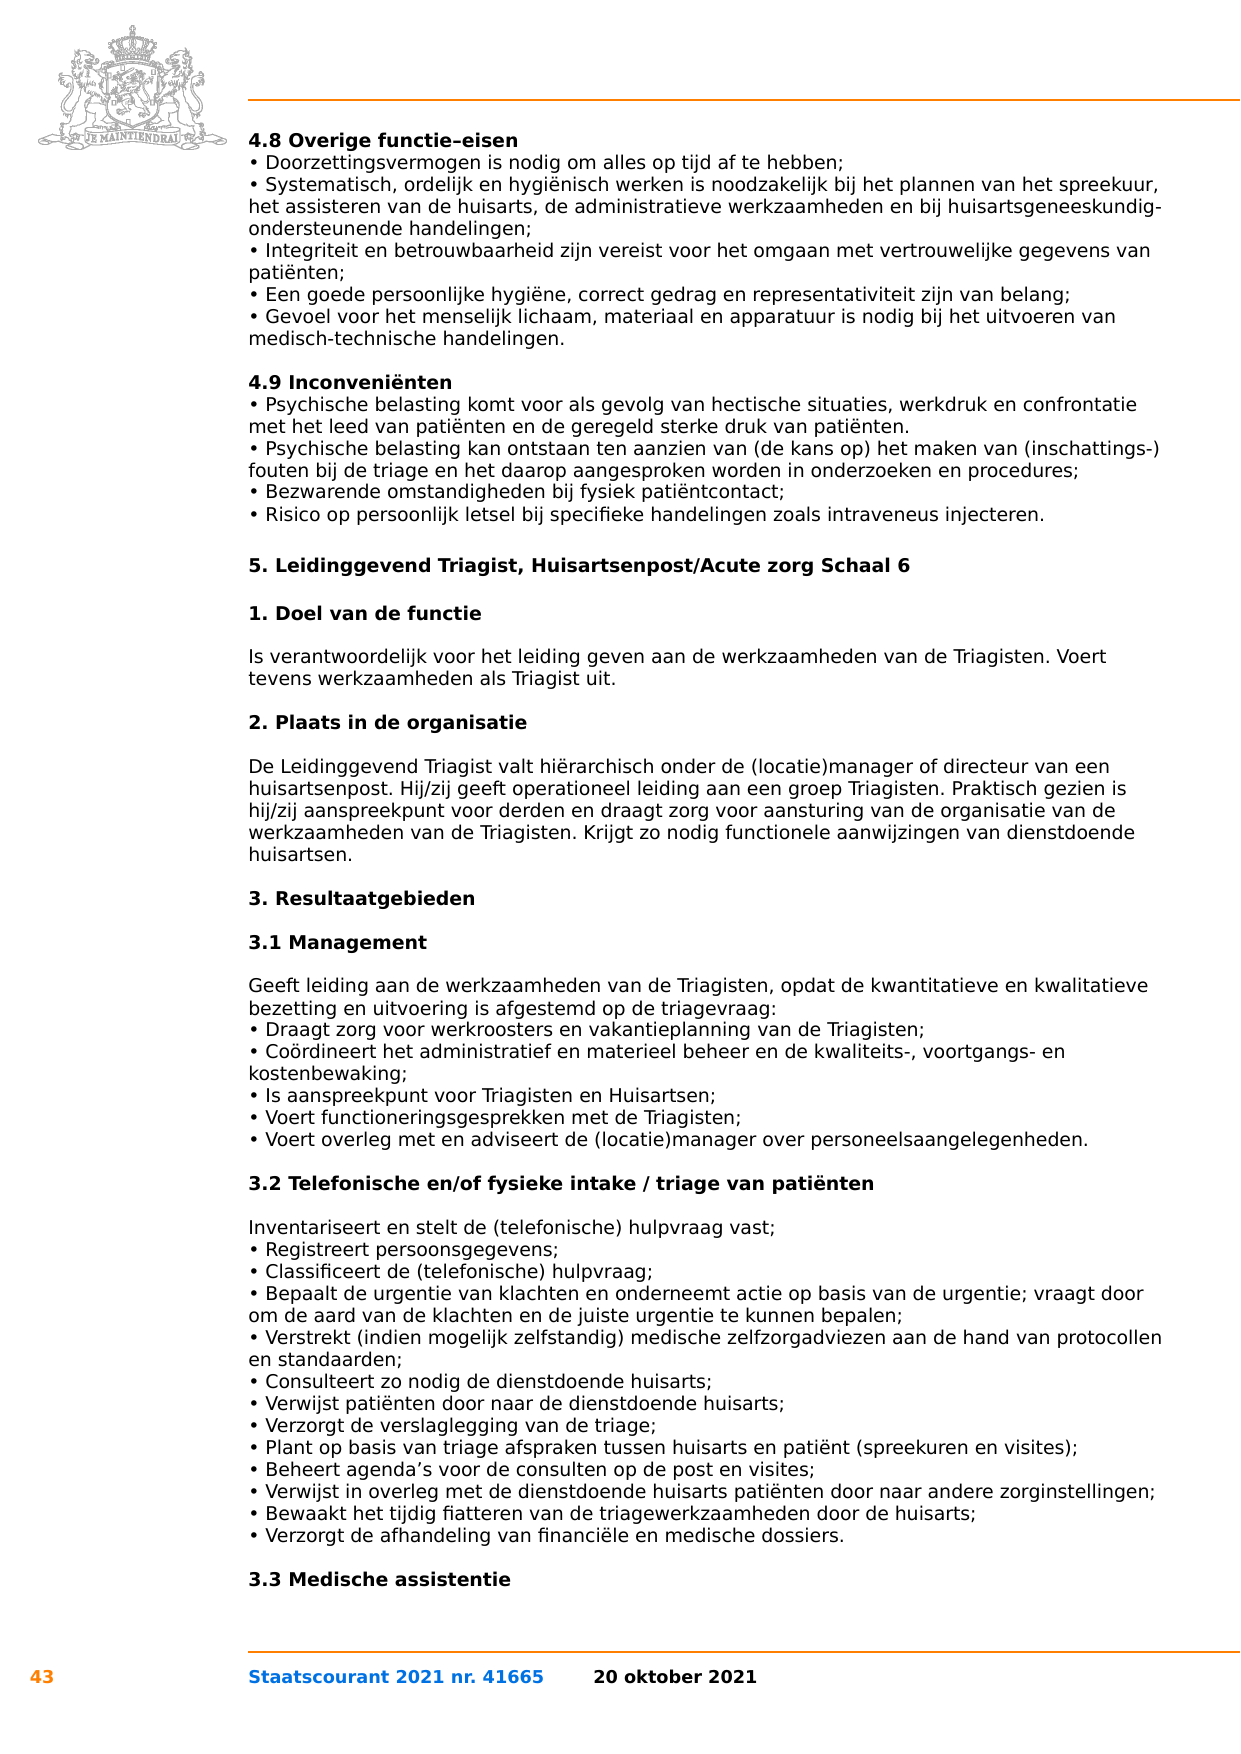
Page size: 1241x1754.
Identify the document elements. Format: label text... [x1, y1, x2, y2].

text Inventariseert en stelt de (telefonische) hulpvraag vast; [248, 1217, 1163, 1239]
text • Coördineert het administratief en materieel beheer en de kwaliteits-, voortgangs- en kostenbewaking; [248, 1041, 1163, 1085]
text • Gevoel voor het menselijk lichaam, materiaal en apparatuur is nodig bij het uitvoeren van medisch-technische handelingen. [248, 306, 1163, 350]
text • Draagt zorg voor werkroosters en vakantieplanning van de Triagisten; [248, 1019, 1163, 1041]
text • Beheert agenda’s voor de consulten op de post en visites; [248, 1459, 1163, 1481]
text • Een goede persoonlijke hygiëne, correct gedrag en representativiteit zijn van belang; [248, 284, 1163, 306]
text • Bezwarende omstandigheden bij fysiek patiëntcontact; [248, 481, 1163, 503]
text • Verzorgt de afhandeling van financiële en medische dossiers. [248, 1525, 1163, 1547]
text • Bewaakt het tijdig fiatteren van de triagewerkzaamheden door de huisarts; [248, 1503, 1163, 1525]
text • Systematisch, ordelijk en hygiënisch werken is noodzakelijk bij het plannen van het spreekuur, het assisteren van de huisarts, de administratieve werkzaamheden en bij huisartsgeneeskundig-ondersteunende handelingen; [248, 174, 1163, 240]
text 3.2 Telefonische en/of fysieke intake / triage van patiënten [248, 1173, 1163, 1195]
text • Verwijst patiënten door naar de dienstdoende huisarts; [248, 1393, 1163, 1415]
text 4.8 Overige functie–eisen [248, 130, 1163, 152]
text De Leidinggevend Triagist valt hiërarchisch onder de (locatie)manager of directeur van een huisartsenpost. Hij/zij geeft operationeel leiding aan een groep Triagisten. Praktisch gezien is hij/zij aanspreekpunt voor derden en draagt zorg voor aansturing van de organisatie van de werkzaamheden van de Triagisten. Krijgt zo nodig functionele aanwijzingen van dienstdoende huisartsen. [248, 756, 1163, 866]
text • Classificeert de (telefonische) hulpvraag; [248, 1261, 1163, 1283]
text • Verwijst in overleg met de dienstdoende huisarts patiënten door naar andere zorginstellingen; [248, 1481, 1163, 1503]
text • Is aanspreekpunt voor Triagisten en Huisartsen; [248, 1085, 1163, 1107]
text • Verstrekt (indien mogelijk zelfstandig) medische zelfzorgadviezen aan de hand van protocollen en standaarden; [248, 1327, 1163, 1371]
text • Psychische belasting komt voor als gevolg van hectische situaties, werkdruk en confrontatie met het leed van patiënten en de geregeld sterke druk van patiënten. [248, 393, 1163, 437]
text 4.9 Inconveniënten [248, 372, 1163, 393]
text • Voert overleg met en adviseert de (locatie)manager over personeelsaangelegenheden. [248, 1129, 1163, 1151]
text • Integriteit en betrouwbaarheid zijn vereist voor het omgaan met vertrouwelijke gegevens van patiënten; [248, 240, 1163, 284]
picture [38, 25, 227, 150]
text • Verzorgt de verslaglegging van de triage; [248, 1415, 1163, 1437]
text Geeft leiding aan de werkzaamheden van de Triagisten, opdat de kwantitatieve en kwalitatieve bezetting en uitvoering is afgestemd op de triagevraag: [248, 975, 1163, 1019]
text 3.1 Management [248, 932, 1163, 953]
text 3.3 Medische assistentie [248, 1568, 1163, 1591]
text • Voert functioneringsgesprekken met de Triagisten; [248, 1107, 1163, 1129]
text • Doorzettingsvermogen is nodig om alles op tijd af te hebben; [248, 152, 1163, 174]
text • Psychische belasting kan ontstaan ten aanzien van (de kans op) het maken van (inschattings-) fouten bij de triage en het daarop aangesproken worden in onderzoeken en procedures; [248, 437, 1163, 481]
subtitle 5. Leidinggevend Triagist, Huisartsenpost/Acute zorg Schaal 6 [248, 555, 1163, 577]
text • Bepaalt de urgentie van klachten en onderneemt actie op basis van de urgentie; vraagt door om de aard van de klachten en de juiste urgentie te kunnen bepalen; [248, 1283, 1163, 1327]
subtitle 2. Plaats in de organisatie [248, 712, 1163, 734]
subtitle 1. Doel van de functie [248, 602, 1163, 624]
text Is verantwoordelijk voor het leiding geven aan de werkzaamheden van de Triagisten. Voert tevens werkzaamheden als Triagist uit. [248, 646, 1163, 690]
text • Consulteert zo nodig de dienstdoende huisarts; [248, 1371, 1163, 1393]
text • Plant op basis van triage afspraken tussen huisarts en patiënt (spreekuren en visites); [248, 1437, 1163, 1459]
text • Risico op persoonlijk letsel bij specifieke handelingen zoals intraveneus injecteren. [248, 503, 1163, 525]
text • Registreert persoonsgegevens; [248, 1239, 1163, 1261]
subtitle 3. Resultaatgebieden [248, 888, 1163, 910]
